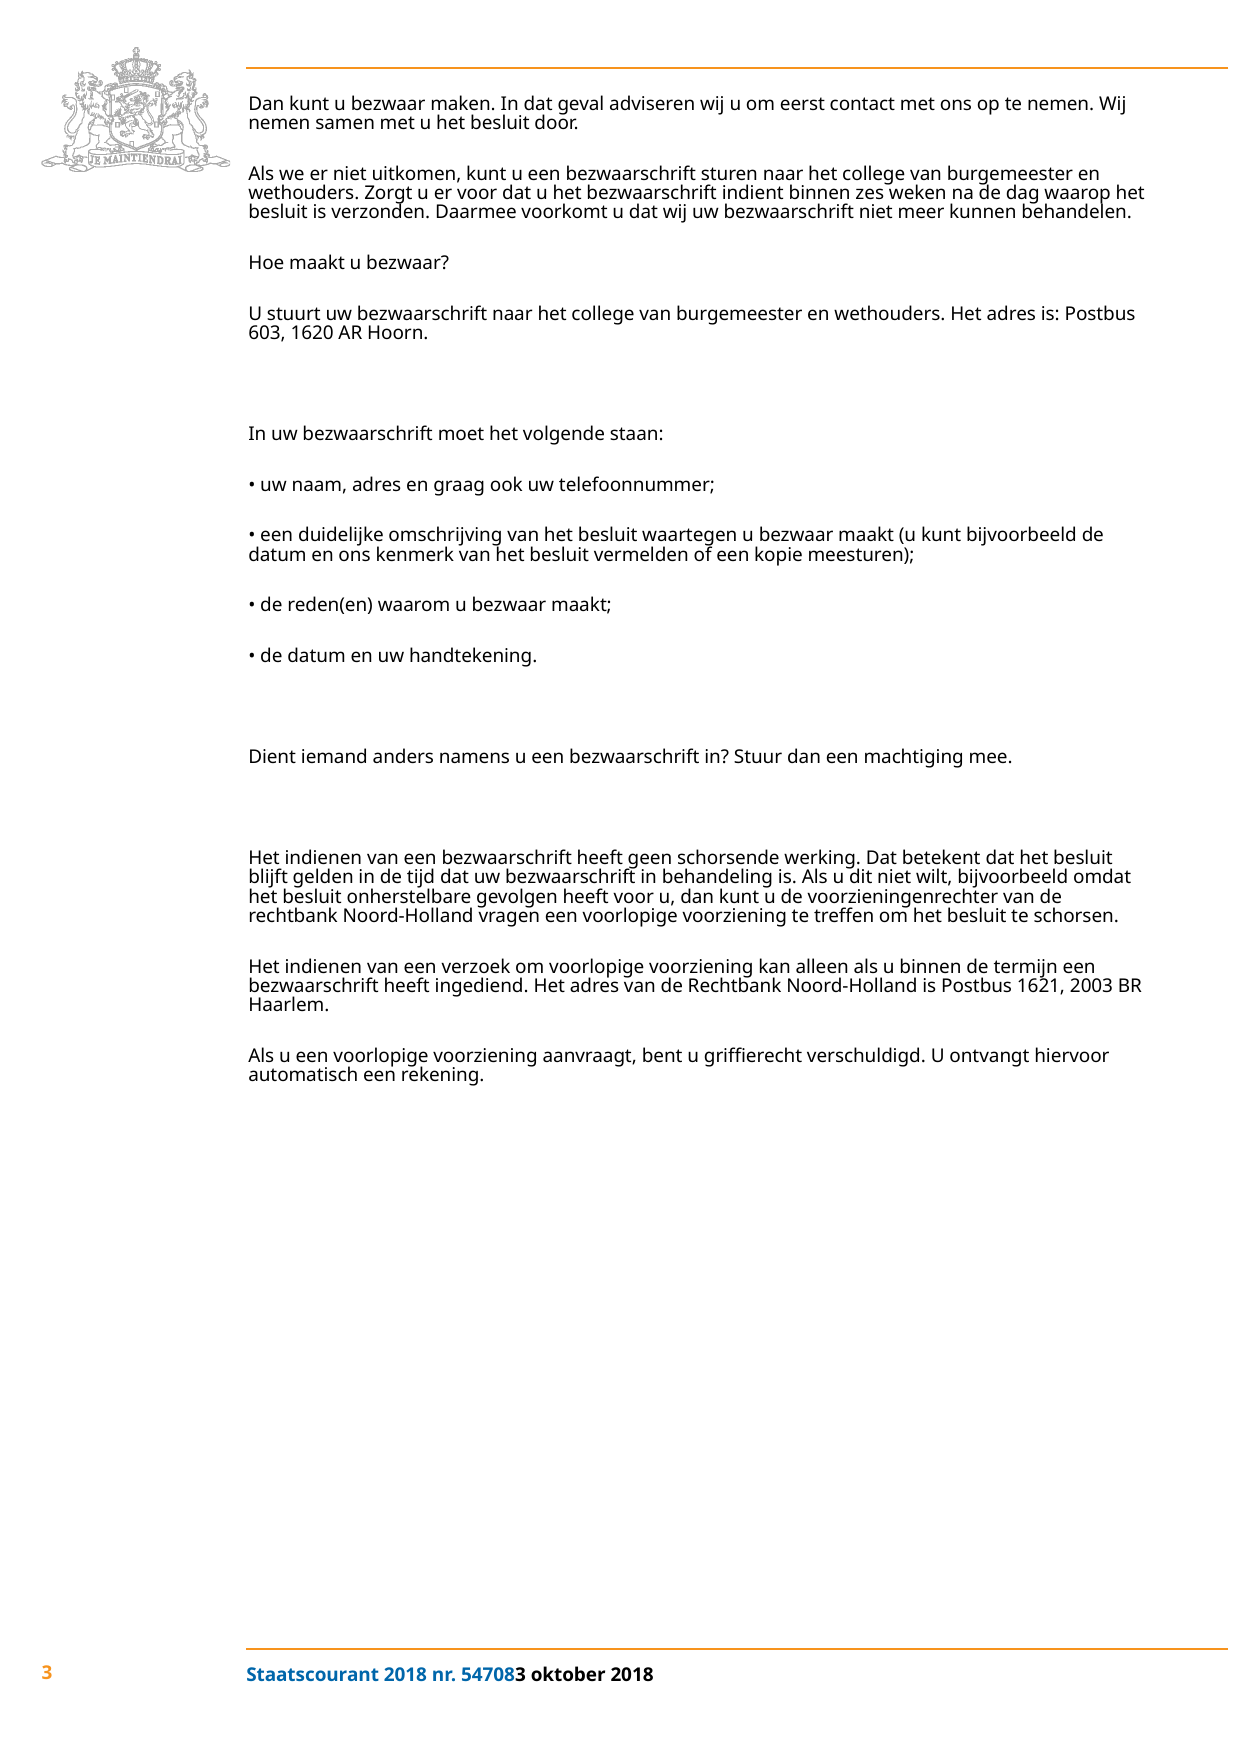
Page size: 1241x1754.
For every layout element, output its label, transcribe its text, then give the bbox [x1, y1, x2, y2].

text • de datum en uw handtekening. [248, 647, 1152, 666]
text Hoe maakt u bezwaar? [248, 254, 1152, 273]
picture [41, 47, 231, 172]
text Dan kunt u bezwaar maken. In dat geval adviseren wij u om eerst contact met ons op te nemen. Wij nemen samen met u het besluit door. [248, 95, 1152, 133]
text Dient iemand anders namens u een bezwaarschrift in? Stuur dan een machtiging mee. [248, 748, 1152, 767]
text • de reden(en) waarom u bezwaar maakt; [248, 596, 1152, 615]
text In uw bezwaarschrift moet het volgende staan: [248, 425, 1152, 444]
text Het indienen van een bezwaarschrift heeft geen schorsende werking. Dat betekent dat het besluit blijft gelden in de tijd dat uw bezwaarschrift in behandeling is. Als u dit niet wilt, bijvoorbeeld omdat het besluit onherstelbare gevolgen heeft voor u, dan kunt u de voorzieningenrechter van de rechtbank Noord-Holland vragen een voorlopige voorziening te treffen om het besluit te schorsen. [248, 849, 1152, 926]
text Het indienen van een verzoek om voorlopige voorziening kan alleen als u binnen de termijn een bezwaarschrift heeft ingediend. Het adres van de Rechtbank Noord-Holland is Postbus 1621, 2003 BR Haarlem. [248, 958, 1152, 1016]
text • uw naam, adres en graag ook uw telefoonnummer; [248, 476, 1152, 495]
text • een duidelijke omschrijving van het besluit waartegen u bezwaar maakt (u kunt bijvoorbeeld de datum en ons kenmerk van het besluit vermelden of een kopie meesturen); [248, 526, 1152, 565]
text Als u een voorlopige voorziening aanvraagt, bent u griffierecht verschuldigd. U ontvangt hiervoor automatisch een rekening. [248, 1047, 1152, 1085]
text Als we er niet uitkomen, kunt u een bezwaarschrift sturen naar het college van burgemeester en wethouders. Zorgt u er voor dat u het bezwaarschrift indient binnen zes weken na de dag waarop het besluit is verzonden. Daarmee voorkomt u dat wij uw bezwaarschrift niet meer kunnen behandelen. [248, 165, 1152, 222]
text U stuurt uw bezwaarschrift naar het college van burgemeester en wethouders. Het adres is: Postbus 603, 1620 AR Hoorn. [248, 304, 1152, 343]
